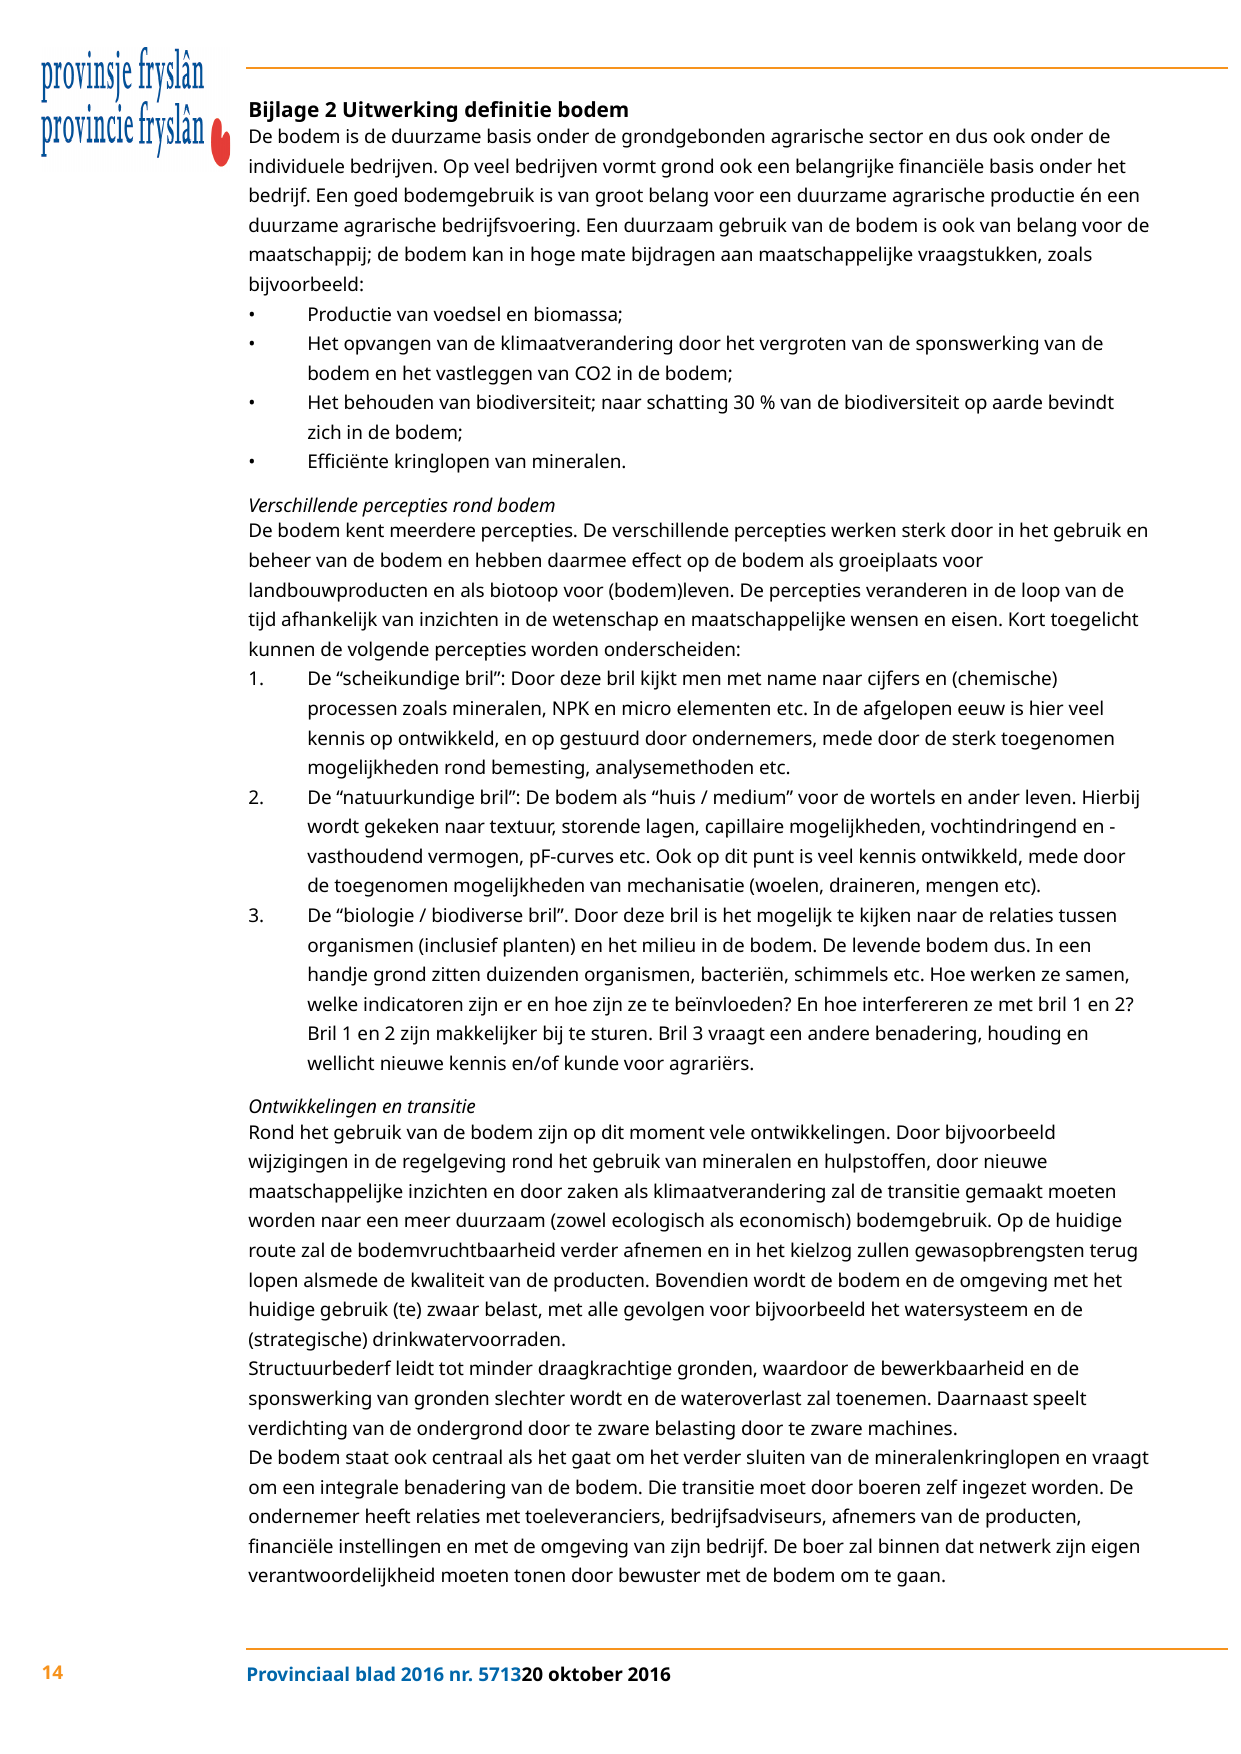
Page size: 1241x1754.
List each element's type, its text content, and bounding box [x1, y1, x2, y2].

text Verschillende percepties rond bodem [248, 492, 1152, 518]
picture [41, 47, 231, 172]
text De bodem staat ook centraal als het gaat om het verder sluiten van de mineralenkringlopen en vraagt om een integrale benadering van de bodem. Die transitie moet door boeren zelf ingezet worden. De ondernemer heeft relaties met toeleveranciers, bedrijfsadviseurs, afnemers van de producten, financiële instellingen en met de omgeving van zijn bedrijf. De boer zal binnen dat netwerk zijn eigen verantwoordelijkheid moeten tonen door bewuster met de bodem om te gaan. [248, 1444, 1152, 1588]
list De “natuurkundige bril”: De bodem als “huis / medium” voor de wortels en ander leven. Hierbij wordt gekeken naar textuur, storende lagen, capillaire mogelijkheden, vochtindringend en -vasthoudend vermogen, pF-curves etc. Ook op dit punt is veel kennis ontwikkeld, mede door de toegenomen mogelijkheden van mechanisatie (woelen, draineren, mengen etc). [248, 784, 1152, 898]
list Het opvangen van de klimaatverandering door het vergroten van de sponswerking van de bodem en het vastleggen van CO2 in de bodem; [248, 330, 1152, 386]
list Efficiënte kringlopen van mineralen. [248, 449, 1152, 474]
text Rond het gebruik van de bodem zijn op dit moment vele ontwikkelingen. Door bijvoorbeeld wijzigingen in de regelgeving rond het gebruik van mineralen en hulpstoffen, door nieuwe maatschappelijke inzichten en door zaken als klimaatverandering zal de transitie gemaakt moeten worden naar een meer duurzaam (zowel ecologisch als economisch) bodemgebruik. Op de huidige route zal de bodemvruchtbaarheid verder afnemen en in het kielzog zullen gewasopbrengsten terug lopen alsmede de kwaliteit van de producten. Bovendien wordt de bodem en de omgeving met het huidige gebruik (te) zwaar belast, met alle gevolgen voor bijvoorbeeld het watersysteem en de (strategische) drinkwatervoorraden. [248, 1119, 1152, 1352]
text De bodem kent meerdere percepties. De verschillende percepties werken sterk door in het gebruik en beheer van de bodem en hebben daarmee effect op de bodem als groeiplaats voor landbouwproducten en als biotoop voor (bodem)leven. De percepties veranderen in de loop van de tijd afhankelijk van inzichten in de wetenschap en maatschappelijke wensen en eisen. Kort toegelicht kunnen de volgende percepties worden onderscheiden: [248, 518, 1152, 662]
text De bodem is de duurzame basis onder de grondgebonden agrarische sector en dus ook onder de individuele bedrijven. Op veel bedrijven vormt grond ook een belangrijke financiële basis onder het bedrijf. Een goed bodemgebruik is van groot belang voor een duurzame agrarische productie én een duurzame agrarische bedrijfsvoering. Een duurzaam gebruik van de bodem is ook van belang voor de maatschappij; de bodem kan in hoge mate bijdragen aan maatschappelijke vraagstukken, zoals bijvoorbeeld: [248, 123, 1152, 297]
text Bijlage 2 Uitwerking definitie bodem [248, 95, 1152, 123]
text Structuurbederf leidt tot minder draagkrachtige gronden, waardoor de bewerkbaarheid en de sponswerking van gronden slechter wordt en de wateroverlast zal toenemen. Daarnaast speelt verdichting van de ondergrond door te zware belasting door te zware machines. [248, 1356, 1152, 1441]
list De “scheikundige bril”: Door deze bril kijkt men met name naar cijfers en (chemische) processen zoals mineralen, NPK en micro elementen etc. In de afgelopen eeuw is hier veel kennis op ontwikkeld, en op gestuurd door ondernemers, mede door de sterk toegenomen mogelijkheden rond bemesting, analysemethoden etc. [248, 666, 1152, 780]
list Het behouden van biodiversiteit; naar schatting 30 % van de biodiversiteit op aarde bevindt zich in de bodem; [248, 389, 1152, 445]
list Productie van voedsel en biomassa; [248, 301, 1152, 327]
list De “biologie / biodiverse bril”. Door deze bril is het mogelijk te kijken naar de relaties tussen organismen (inclusief planten) en het milieu in de bodem. De levende bodem dus. In een handje grond zitten duizenden organismen, bacteriën, schimmels etc. Hoe werken ze samen, welke indicatoren zijn er en hoe zijn ze te beïnvloeden? En hoe interfereren ze met bril 1 en 2? Bril 1 en 2 zijn makkelijker bij te sturen. Bril 3 vraagt een andere benadering, houding en wellicht nieuwe kennis en/of kunde voor agrariërs. [248, 902, 1152, 1076]
text Ontwikkelingen en transitie [248, 1093, 1152, 1119]
